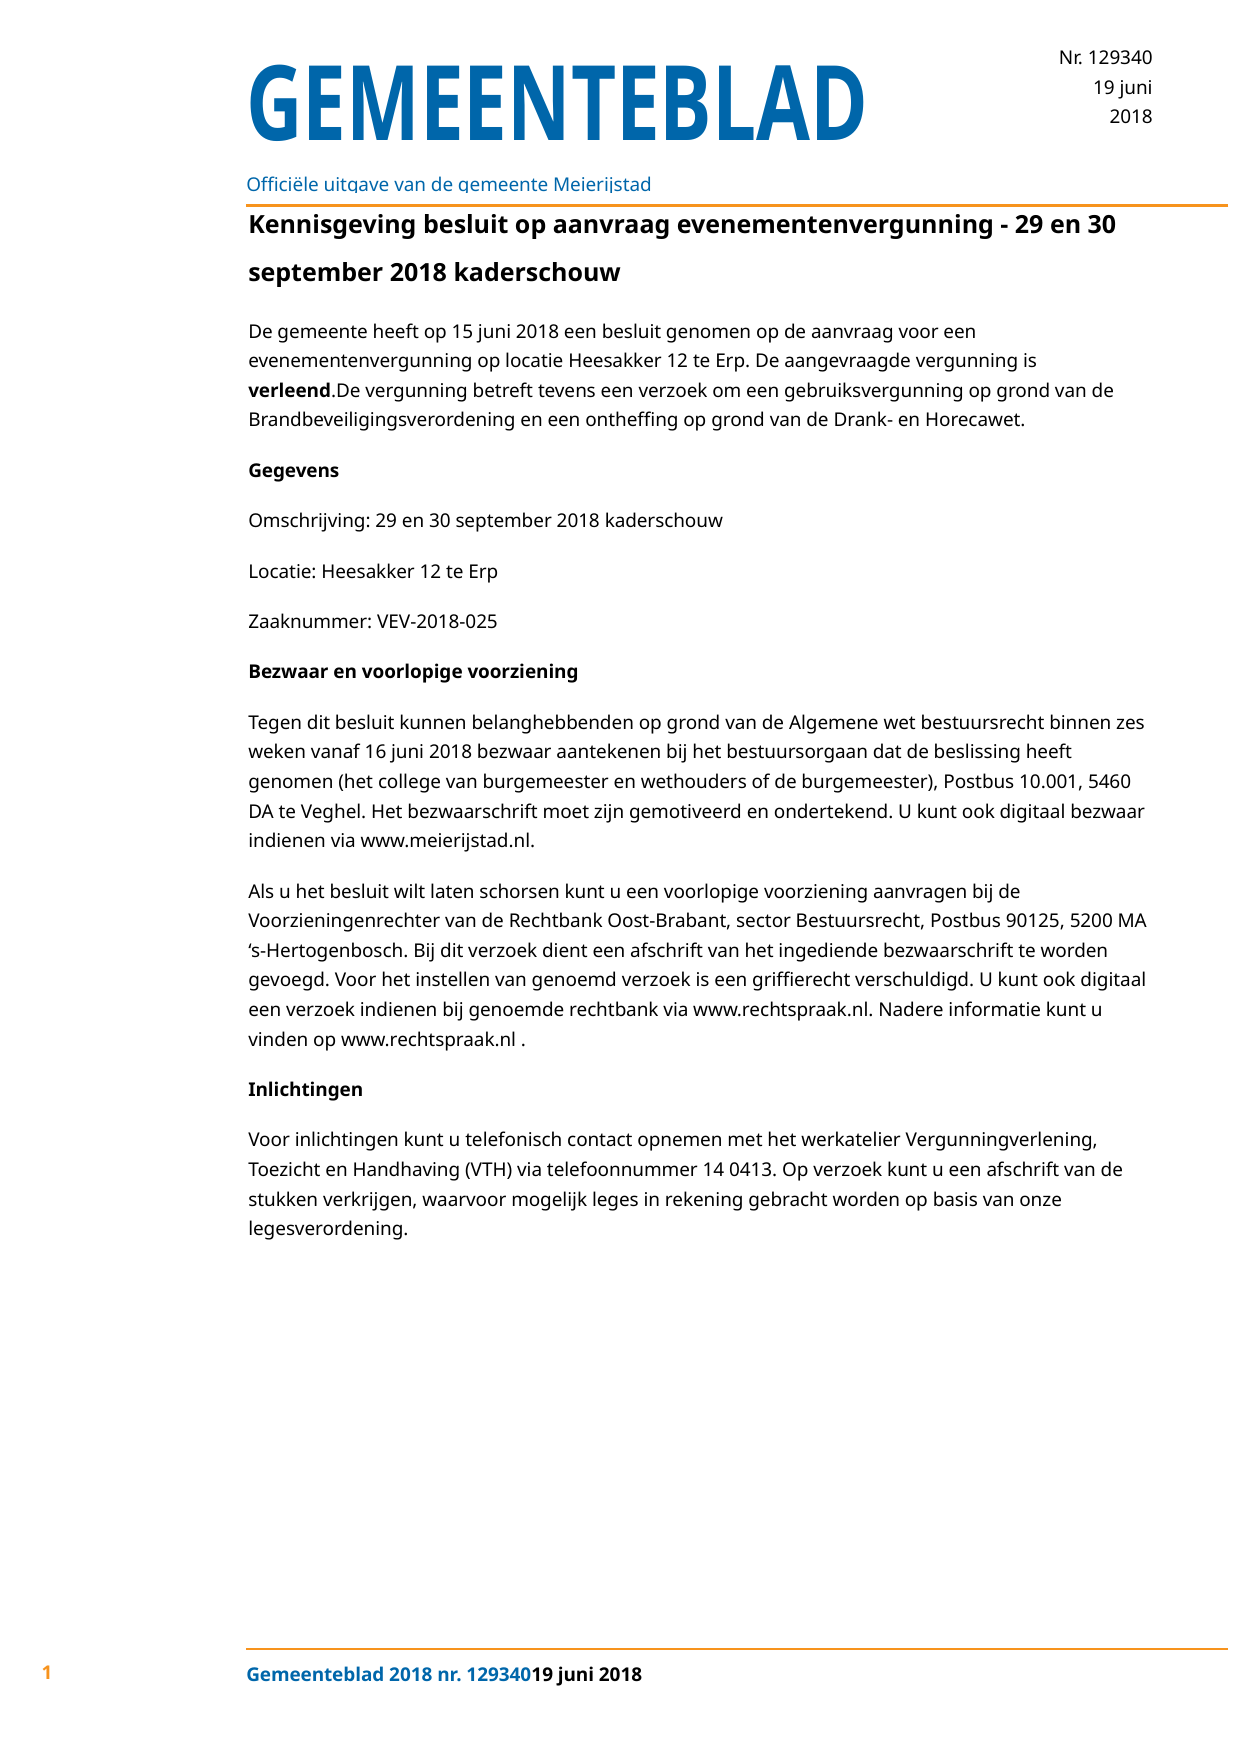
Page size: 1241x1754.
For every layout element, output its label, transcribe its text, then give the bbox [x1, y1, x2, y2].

text Inlichtingen [248, 1076, 1152, 1102]
text Bezwaar en voorlopige voorziening [248, 659, 1152, 684]
text Kennisgeving besluit op aanvraag evenementenvergunning - 29 en 30 september 2018 kaderschouw [248, 207, 1152, 288]
picture [41, 47, 231, 172]
text Als u het besluit wilt laten schorsen kunt u een voorlopige voorziening aanvragen bij de Voorzieningenrechter van de Rechtbank Oost-Brabant, sector Bestuursrecht, Postbus 90125, 5200 MA ‘s-Hertogenbosch. Bij dit verzoek dient een afschrift van het ingediende bezwaarschrift te worden gevoegd. Voor het instellen van genoemd verzoek is een griffierecht verschuldigd. U kunt ook digitaal een verzoek indienen bij genoemde rechtbank via www.rechtspraak.nl. Nadere informatie kunt u vinden op www.rechtspraak.nl . [248, 878, 1152, 1052]
text Omschrijving: 29 en 30 september 2018 kaderschouw [248, 507, 1152, 533]
text Tegen dit besluit kunnen belanghebbenden op grond van de Algemene wet bestuursrecht binnen zes weken vanaf 16 juni 2018 bezwaar aantekenen bij het bestuursorgaan dat de beslissing heeft genomen (het college van burgemeester en wethouders of de burgemeester), Postbus 10.001, 5460 DA te Veghel. Het bezwaarschrift moet zijn gemotiveerd en ondertekend. U kunt ook digitaal bezwaar indienen via www.meierijstad.nl. [248, 709, 1152, 853]
text Voor inlichtingen kunt u telefonisch contact opnemen met het werkatelier Vergunningverlening, Toezicht en Handhaving (VTH) via telefoonnummer 14 0413. Op verzoek kunt u een afschrift van de stukken verkrijgen, waarvoor mogelijk leges in rekening gebracht worden op basis van onze legesverordening. [248, 1127, 1152, 1241]
text Zaaknummer: VEV-2018-025 [248, 608, 1152, 634]
text Gegevens [248, 457, 1152, 483]
text Locatie: Heesakker 12 te Erp [248, 558, 1152, 584]
text De gemeente heeft op 15 juni 2018 een besluit genomen op de aanvraag voor een evenementenvergunning op locatie Heesakker 12 te Erp. De aangevraagde vergunning is verleend.De vergunning betreft tevens een verzoek om een gebruiksvergunning op grond van de Brandbeveiligingsverordening en een ontheffing op grond van de Drank- en Horecawet. [248, 318, 1152, 432]
